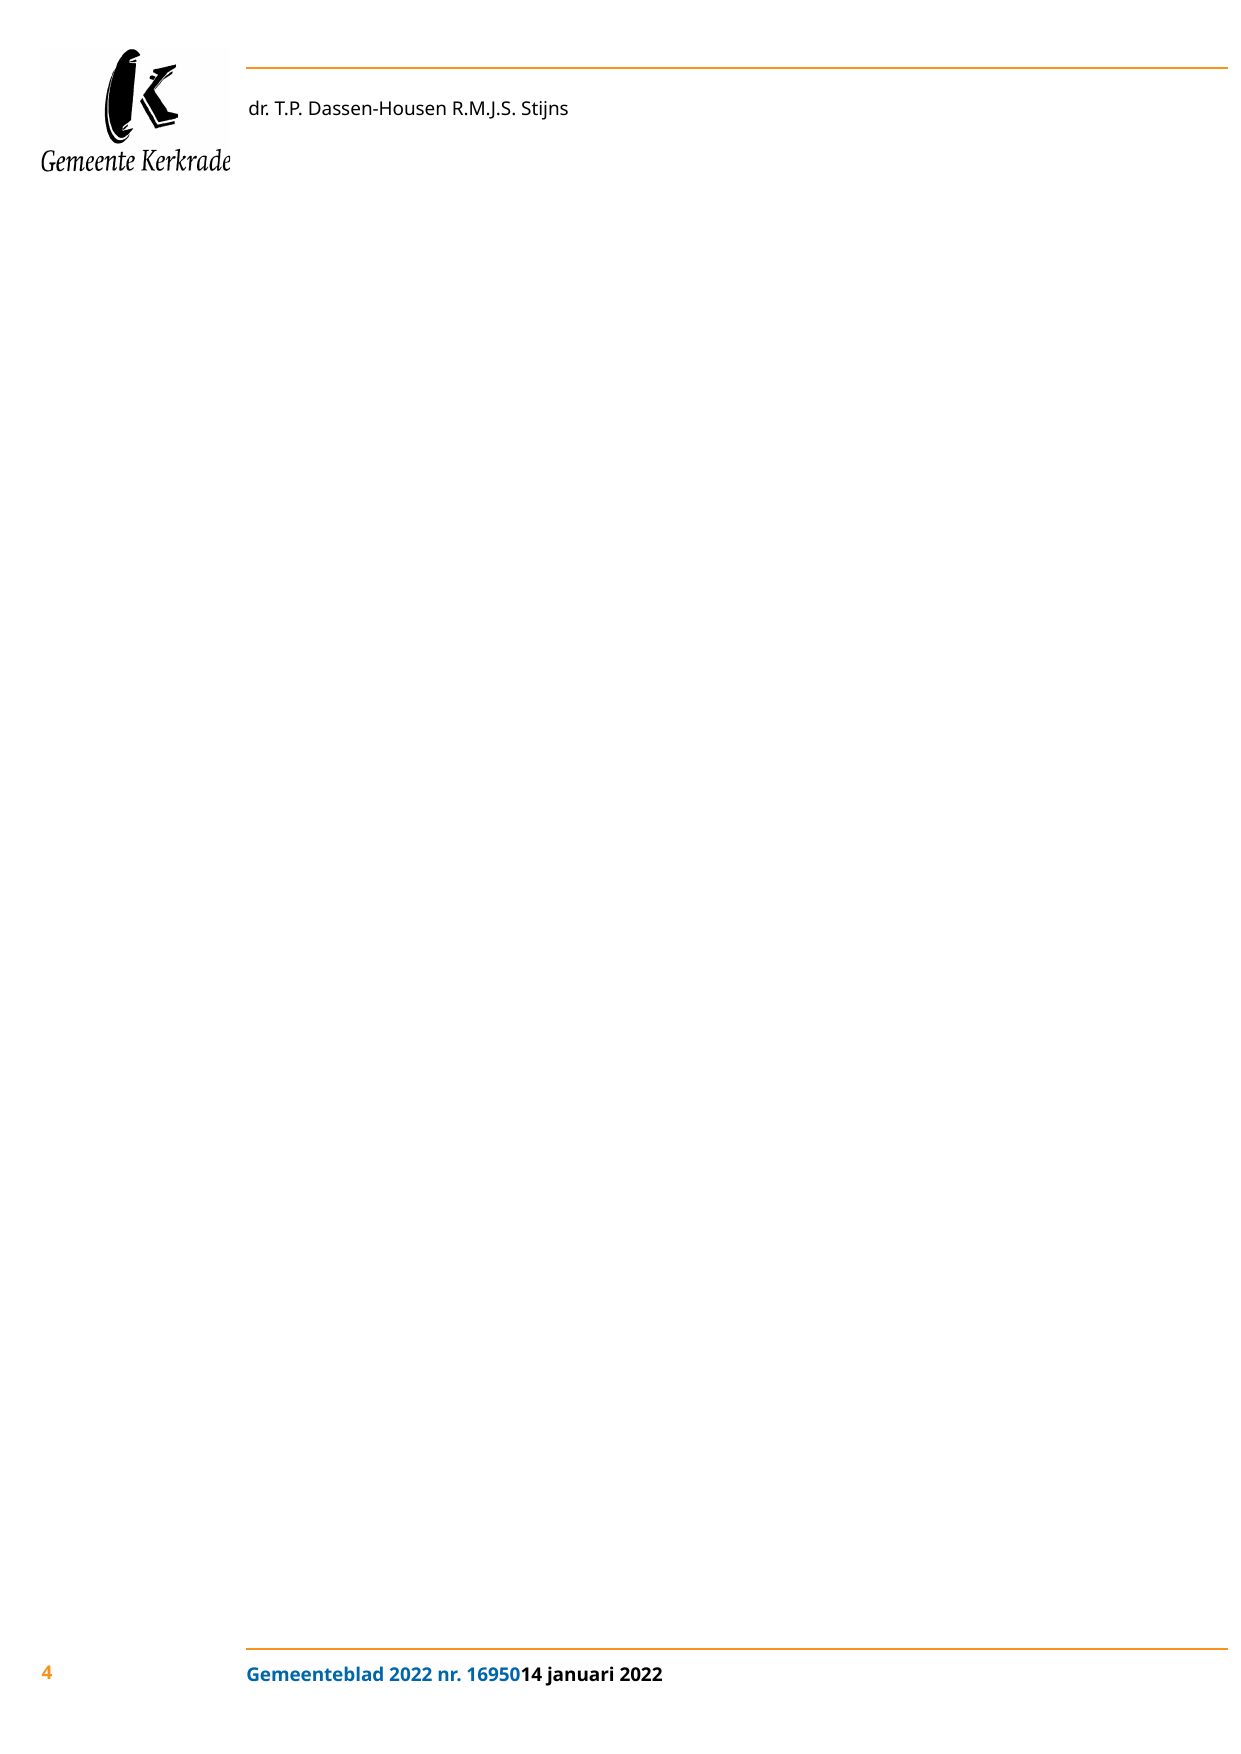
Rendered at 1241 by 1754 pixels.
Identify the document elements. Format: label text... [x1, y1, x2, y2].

text dr. T.P. Dassen-Housen R.M.J.S. Stijns [248, 95, 1152, 121]
picture [41, 47, 231, 172]
